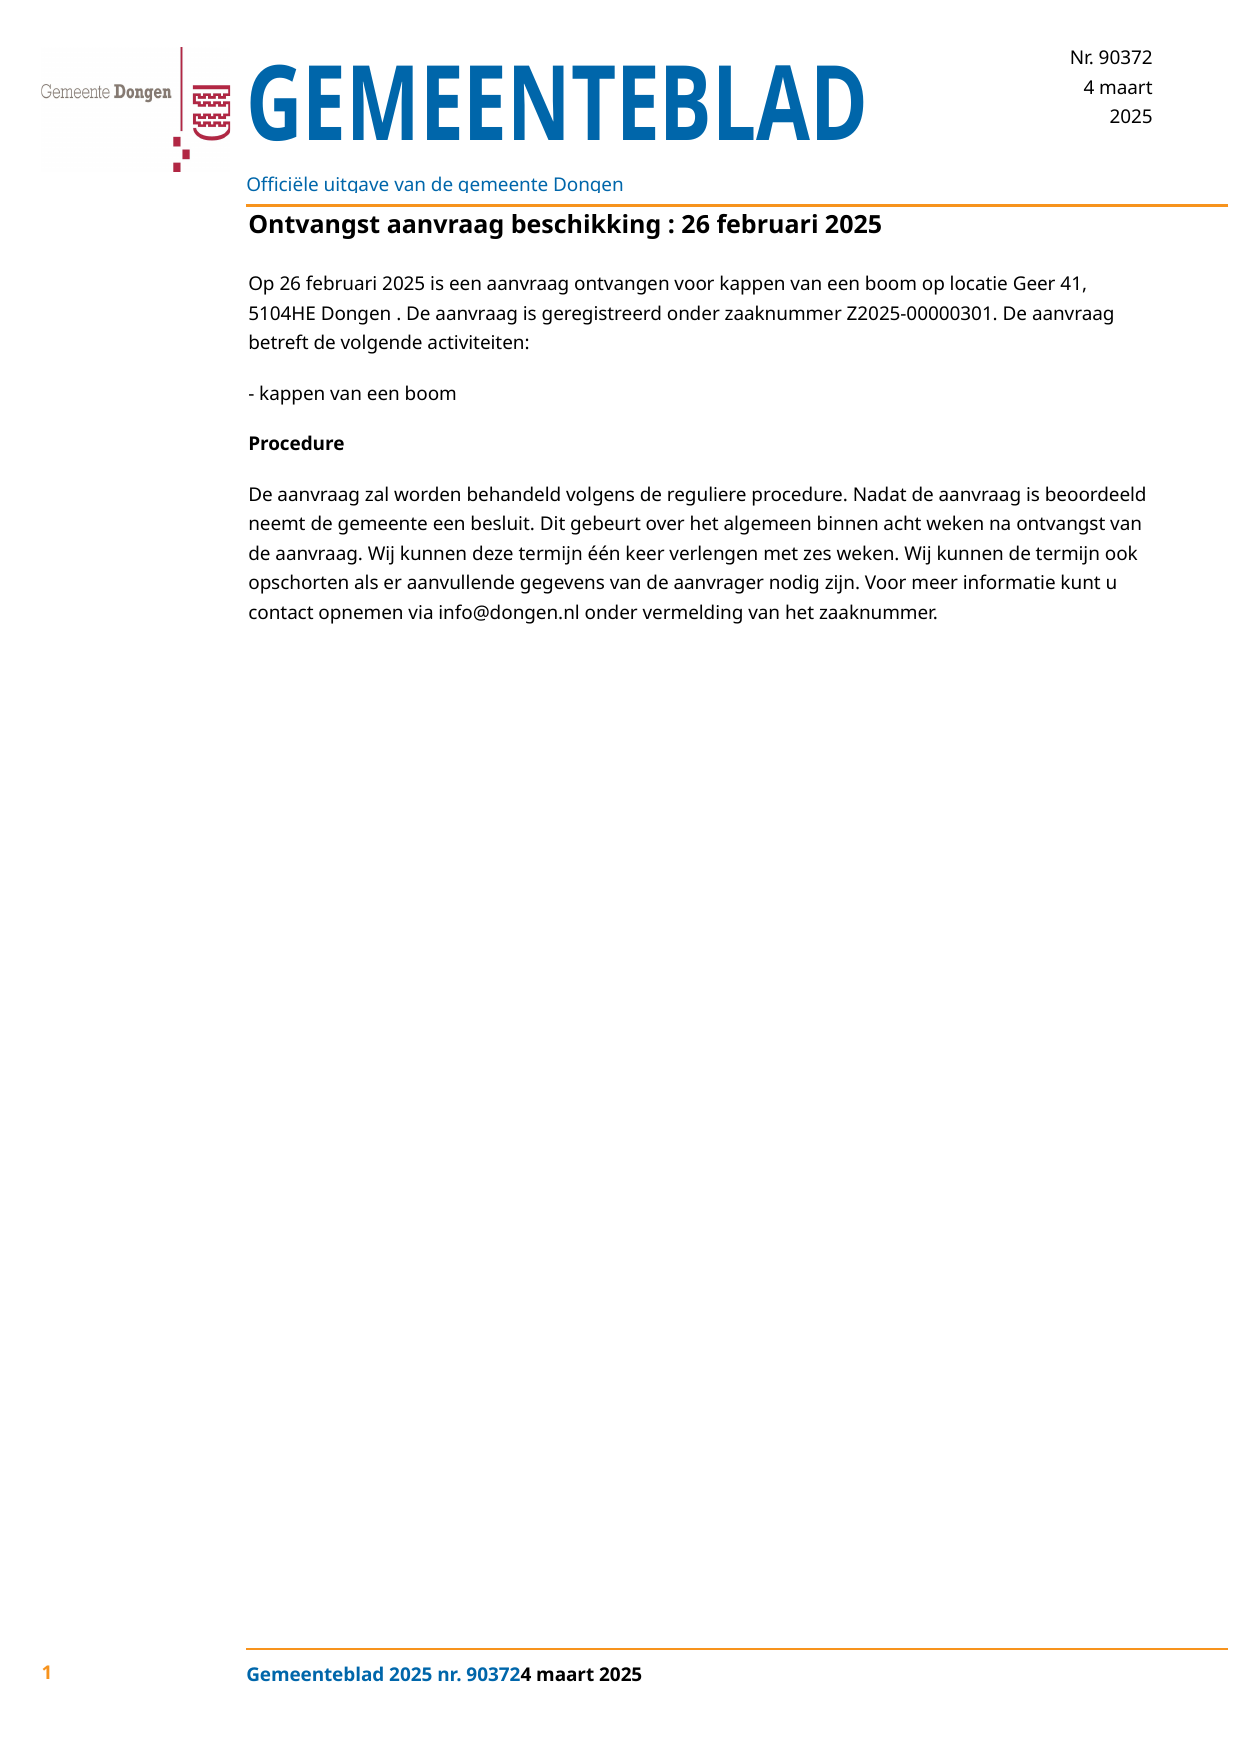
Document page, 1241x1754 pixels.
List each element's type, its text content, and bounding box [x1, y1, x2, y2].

text Ontvangst aanvraag beschikking : 26 februari 2025 [248, 207, 1152, 241]
text Procedure [248, 430, 1152, 456]
text - kappen van een boom [248, 380, 1152, 406]
text Op 26 februari 2025 is een aanvraag ontvangen voor kappen van een boom op locatie Geer 41, 5104HE Dongen . De aanvraag is geregistreerd onder zaaknummer Z2025-00000301. De aanvraag betreft de volgende activiteiten: [248, 270, 1152, 355]
text De aanvraag zal worden behandeld volgens de reguliere procedure. Nadat de aanvraag is beoordeeld neemt de gemeente een besluit. Dit gebeurt over het algemeen binnen acht weken na ontvangst van de aanvraag. Wij kunnen deze termijn één keer verlengen met zes weken. Wij kunnen de termijn ook opschorten als er aanvullende gegevens van de aanvrager nodig zijn. Voor meer informatie kunt u contact opnemen via info@dongen.nl onder vermelding van het zaaknummer. [248, 481, 1152, 625]
picture [41, 47, 231, 172]
